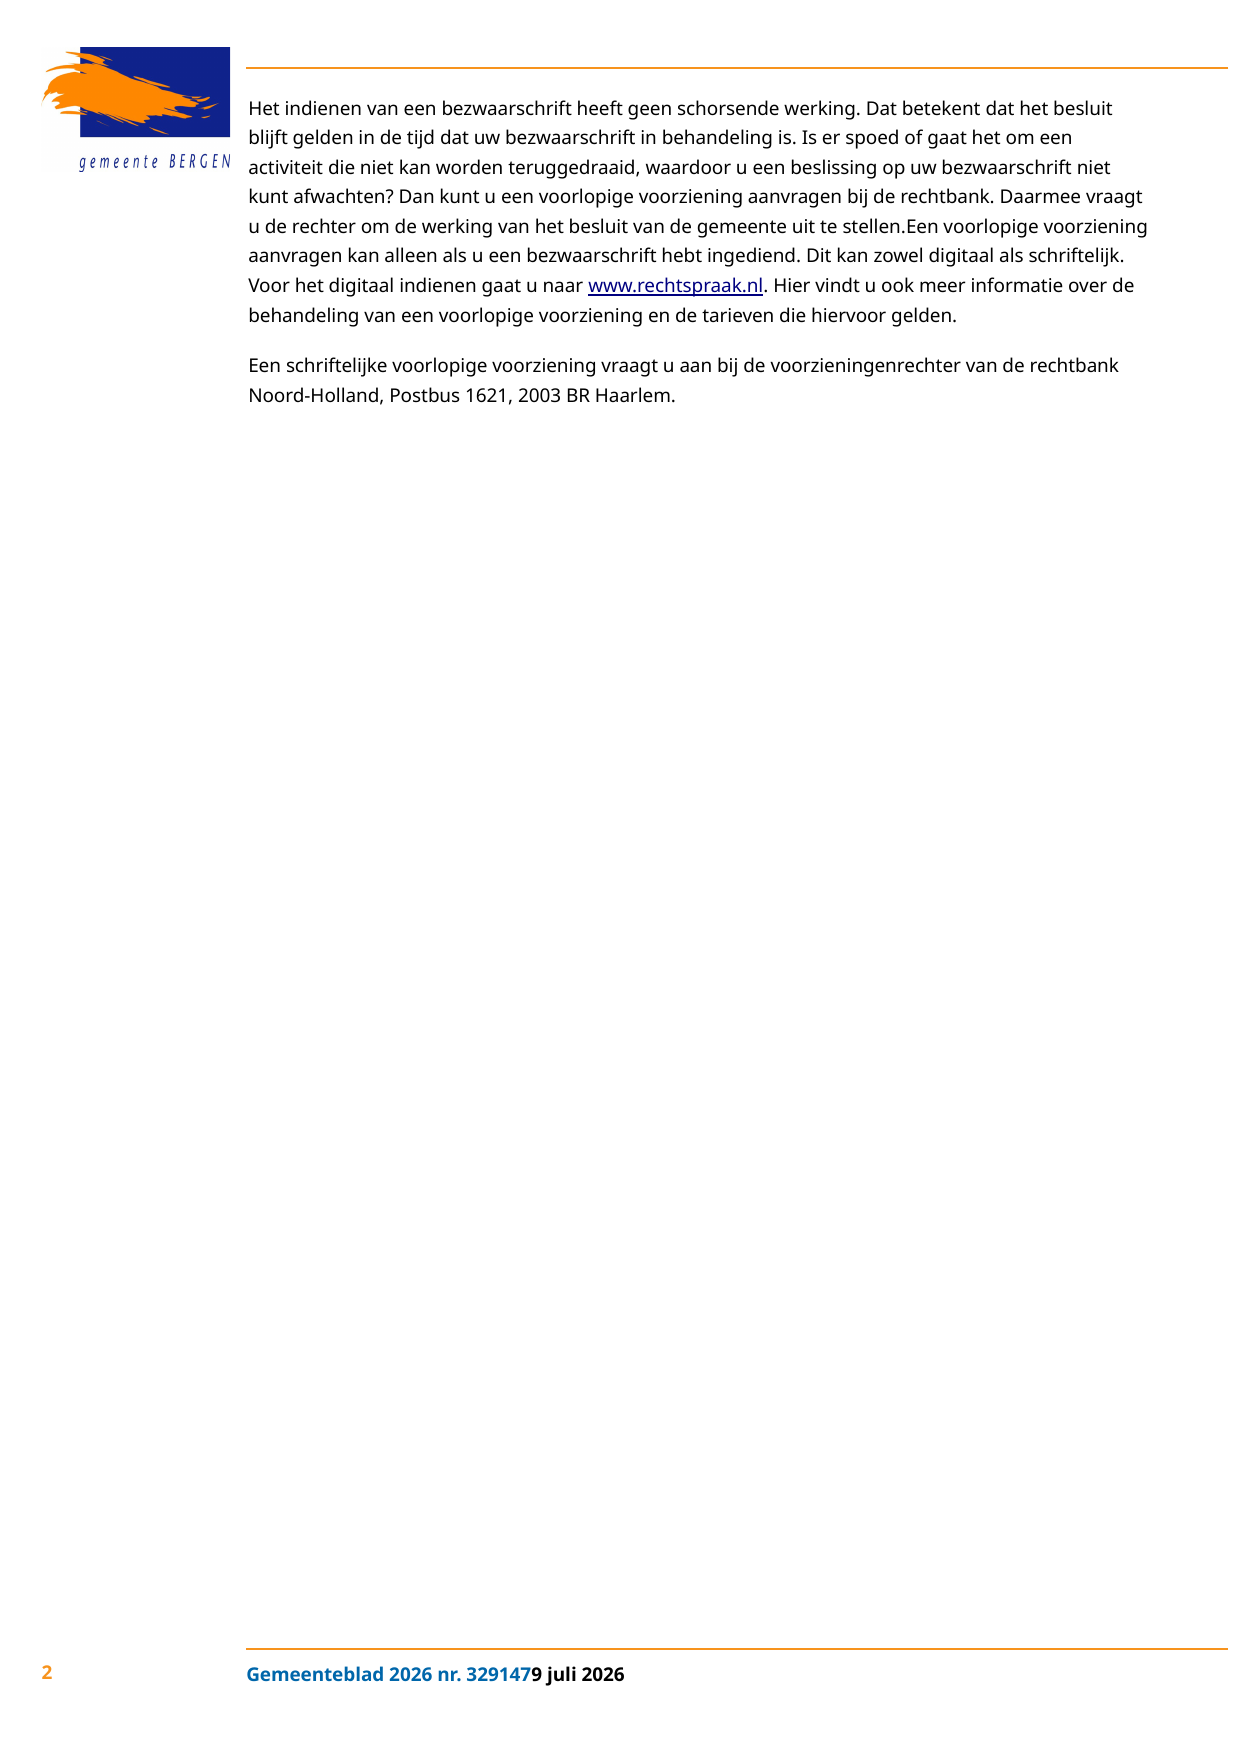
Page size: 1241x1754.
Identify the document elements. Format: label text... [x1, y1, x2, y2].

text Een schriftelijke voorlopige voorziening vraagt u aan bij de voorzieningenrechter van de rechtbank Noord-Holland, Postbus 1621, 2003 BR Haarlem. [248, 352, 1152, 408]
text Het indienen van een bezwaarschrift heeft geen schorsende werking. Dat betekent dat het besluit blijft gelden in de tijd dat uw bezwaarschrift in behandeling is. Is er spoed of gaat het om een activiteit die niet kan worden teruggedraaid, waardoor u een beslissing op uw bezwaarschrift niet kunt afwachten? Dan kunt u een voorlopige voorziening aanvragen bij de rechtbank. Daarmee vraagt u de rechter om de werking van het besluit van de gemeente uit te stellen.Een voorlopige voorziening aanvragen kan alleen als u een bezwaarschrift hebt ingediend. Dit kan zowel digitaal als schriftelijk. Voor het digitaal indienen gaat u naar www.rechtspraak.nl. Hier vindt u ook meer informatie over de behandeling van een voorlopige voorziening en de tarieven die hiervoor gelden. [248, 95, 1152, 328]
picture [41, 47, 231, 172]
